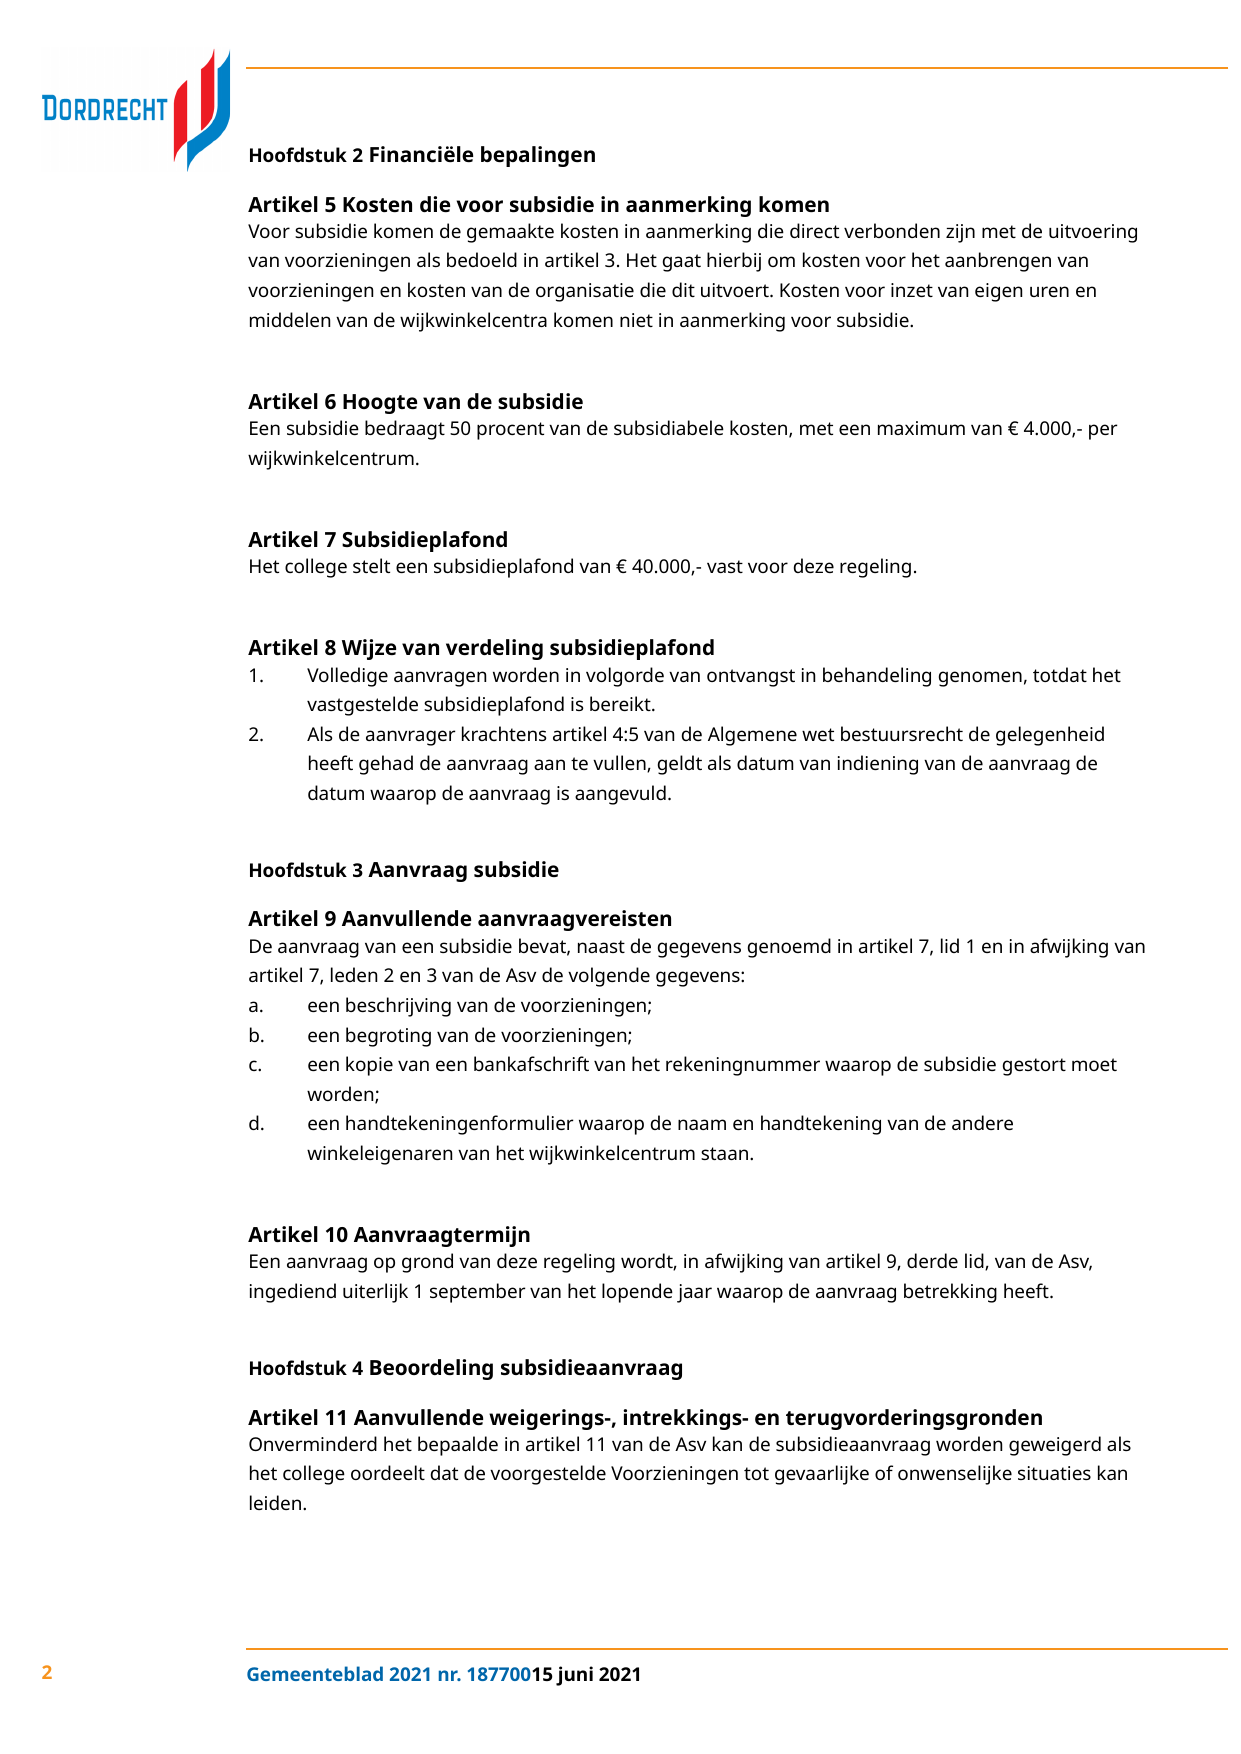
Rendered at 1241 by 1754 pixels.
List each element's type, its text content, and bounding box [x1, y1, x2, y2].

text De aanvraag van een subsidie bevat, naast de gegevens genoemd in artikel 7, lid 1 en in afwijking van artikel 7, leden 2 en 3 van de Asv de volgende gegevens: [248, 933, 1152, 988]
text Artikel 11 Aanvullende weigerings-, intrekkings- en terugvorderingsgronden [248, 1403, 1152, 1431]
text Hoofdstuk 3 Aanvraag subsidie [248, 855, 1152, 884]
text Hoofdstuk 2 Financiële bepalingen [248, 140, 1152, 169]
text Artikel 7 Subsidieplafond [248, 525, 1152, 553]
text Een aanvraag op grond van deze regeling wordt, in afwijking van artikel 9, derde lid, van de Asv, ingediend uiterlijk 1 september van het lopende jaar waarop de aanvraag betrekking heeft. [248, 1248, 1152, 1304]
text Het college stelt een subsidieplafond van € 40.000,- vast voor deze regeling. [248, 553, 1152, 579]
list een begroting van de voorzieningen; [248, 1022, 1152, 1047]
text Artikel 6 Hoogte van de subsidie [248, 387, 1152, 415]
text Artikel 10 Aanvraagtermijn [248, 1220, 1152, 1248]
list een handtekeningenformulier waarop de naam en handtekening van de andere winkeleigenaren van het wijkwinkelcentrum staan. [248, 1111, 1152, 1166]
text Artikel 8 Wijze van verdeling subsidieplafond [248, 633, 1152, 662]
text Onverminderd het bepaalde in artikel 11 van de Asv kan de subsidieaanvraag worden geweigerd als het college oordeelt dat de voorgestelde Voorzieningen tot gevaarlijke of onwenselijke situaties kan leiden. [248, 1431, 1152, 1516]
picture [41, 47, 231, 172]
list Als de aanvrager krachtens artikel 4:5 van de Algemene wet bestuursrecht de gelegenheid heeft gehad de aanvraag aan te vullen, geldt als datum van indiening van de aanvraag de datum waarop de aanvraag is aangevuld. [248, 721, 1152, 806]
list een beschrijving van de voorzieningen; [248, 992, 1152, 1018]
text Een subsidie bedraagt 50 procent van de subsidiabele kosten, met een maximum van € 4.000,- per wijkwinkelcentrum. [248, 415, 1152, 471]
list een kopie van een bankafschrift van het rekeningnummer waarop de subsidie gestort moet worden; [248, 1051, 1152, 1107]
text Voor subsidie komen de gemaakte kosten in aanmerking die direct verbonden zijn met de uitvoering van voorzieningen als bedoeld in artikel 3. Het gaat hierbij om kosten voor het aanbrengen van voorzieningen en kosten van de organisatie die dit uitvoert. Kosten voor inzet van eigen uren en middelen van de wijkwinkelcentra komen niet in aanmerking voor subsidie. [248, 218, 1152, 333]
list Volledige aanvragen worden in volgorde van ontvangst in behandeling genomen, totdat het vastgestelde subsidieplafond is bereikt. [248, 662, 1152, 717]
text Artikel 9 Aanvullende aanvraagvereisten [248, 904, 1152, 933]
text Artikel 5 Kosten die voor subsidie in aanmerking komen [248, 190, 1152, 218]
text Hoofdstuk 4 Beoordeling subsidieaanvraag [248, 1353, 1152, 1382]
